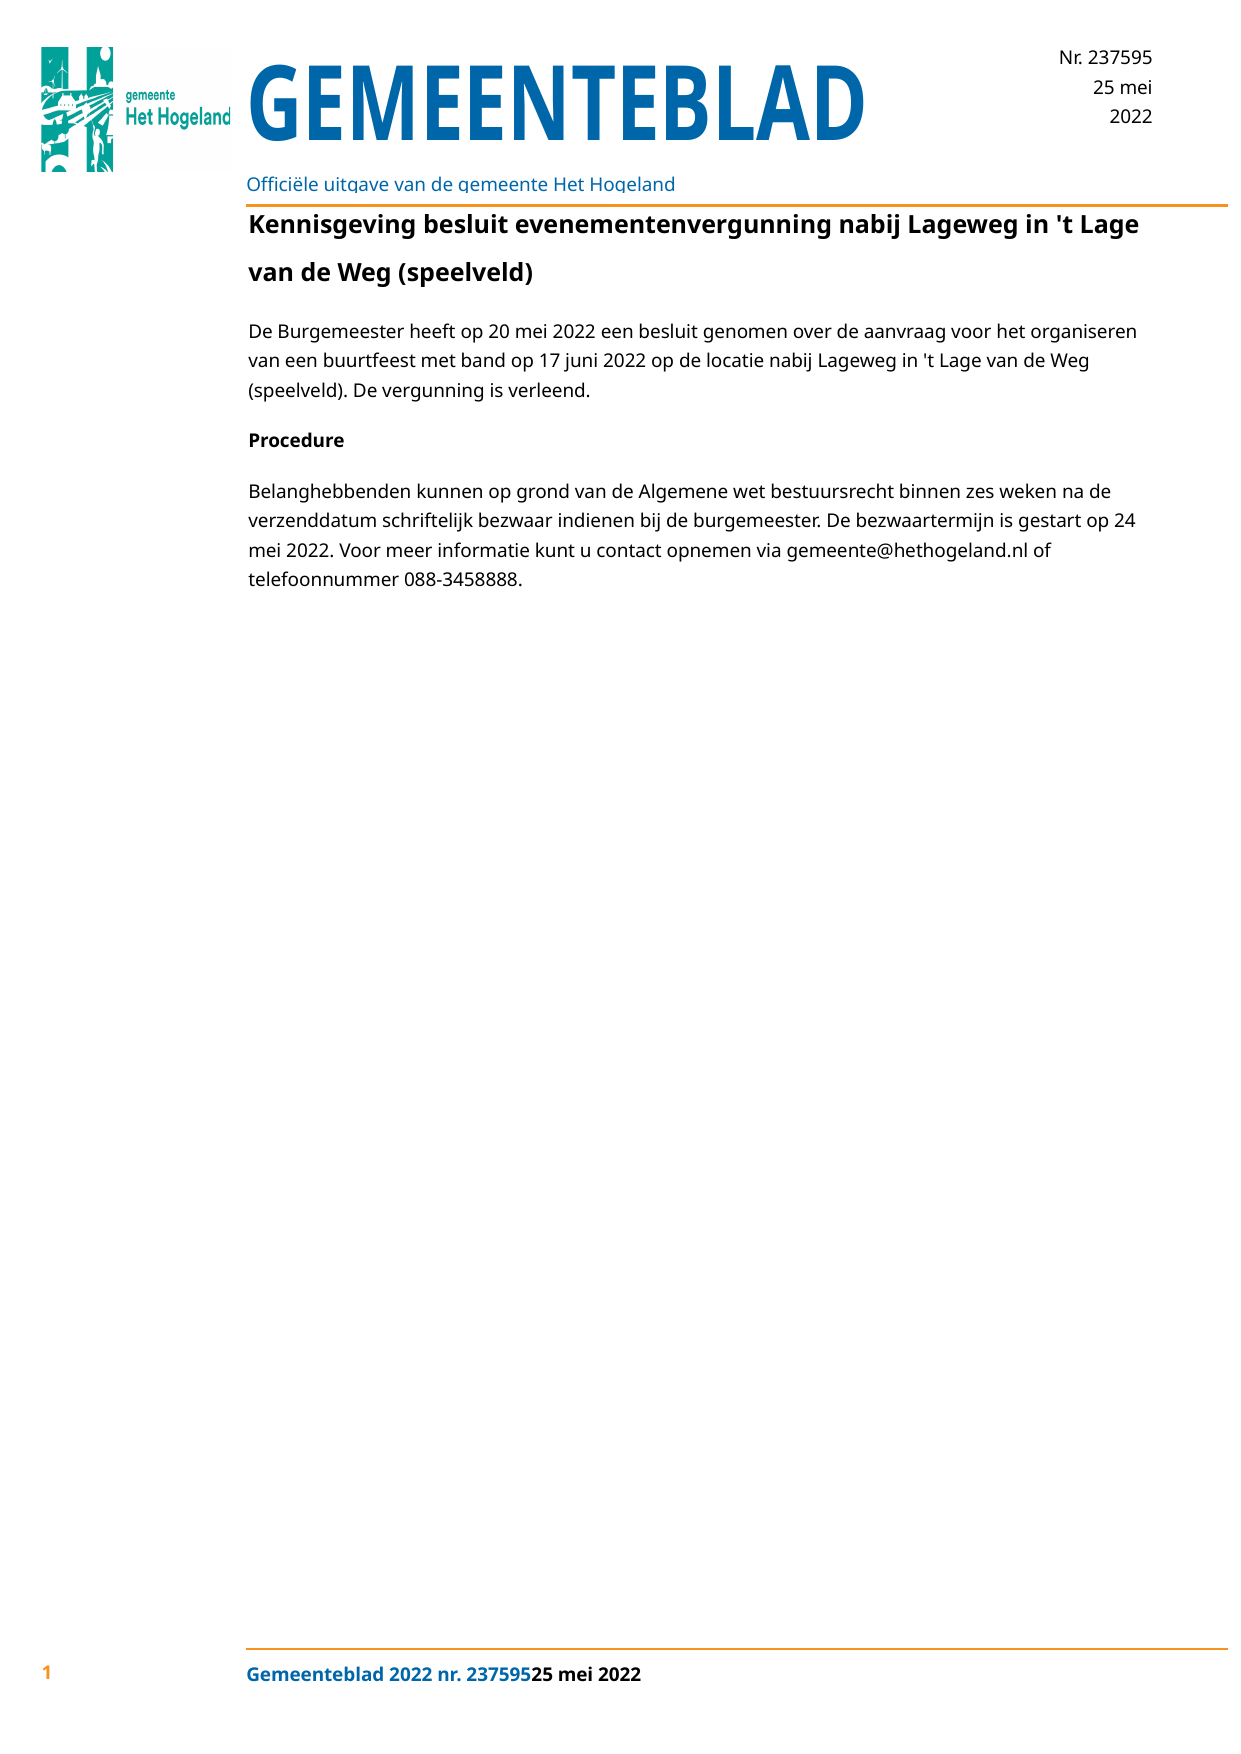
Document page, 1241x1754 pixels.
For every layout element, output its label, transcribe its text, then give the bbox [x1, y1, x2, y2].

text Belanghebbenden kunnen op grond van de Algemene wet bestuursrecht binnen zes weken na de verzenddatum schriftelijk bezwaar indienen bij de burgemeester. De bezwaartermijn is gestart op 24 mei 2022. Voor meer informatie kunt u contact opnemen via gemeente@hethogeland.nl of telefoonnummer 088-3458888. [248, 478, 1152, 592]
text Kennisgeving besluit evenementenvergunning nabij Lageweg in 't Lage van de Weg (speelveld) [248, 207, 1152, 288]
text Procedure [248, 427, 1152, 453]
text De Burgemeester heeft op 20 mei 2022 een besluit genomen over de aanvraag voor het organiseren van een buurtfeest met band op 17 juni 2022 op de locatie nabij Lageweg in 't Lage van de Weg (speelveld). De vergunning is verleend. [248, 318, 1152, 403]
picture [41, 47, 231, 172]
